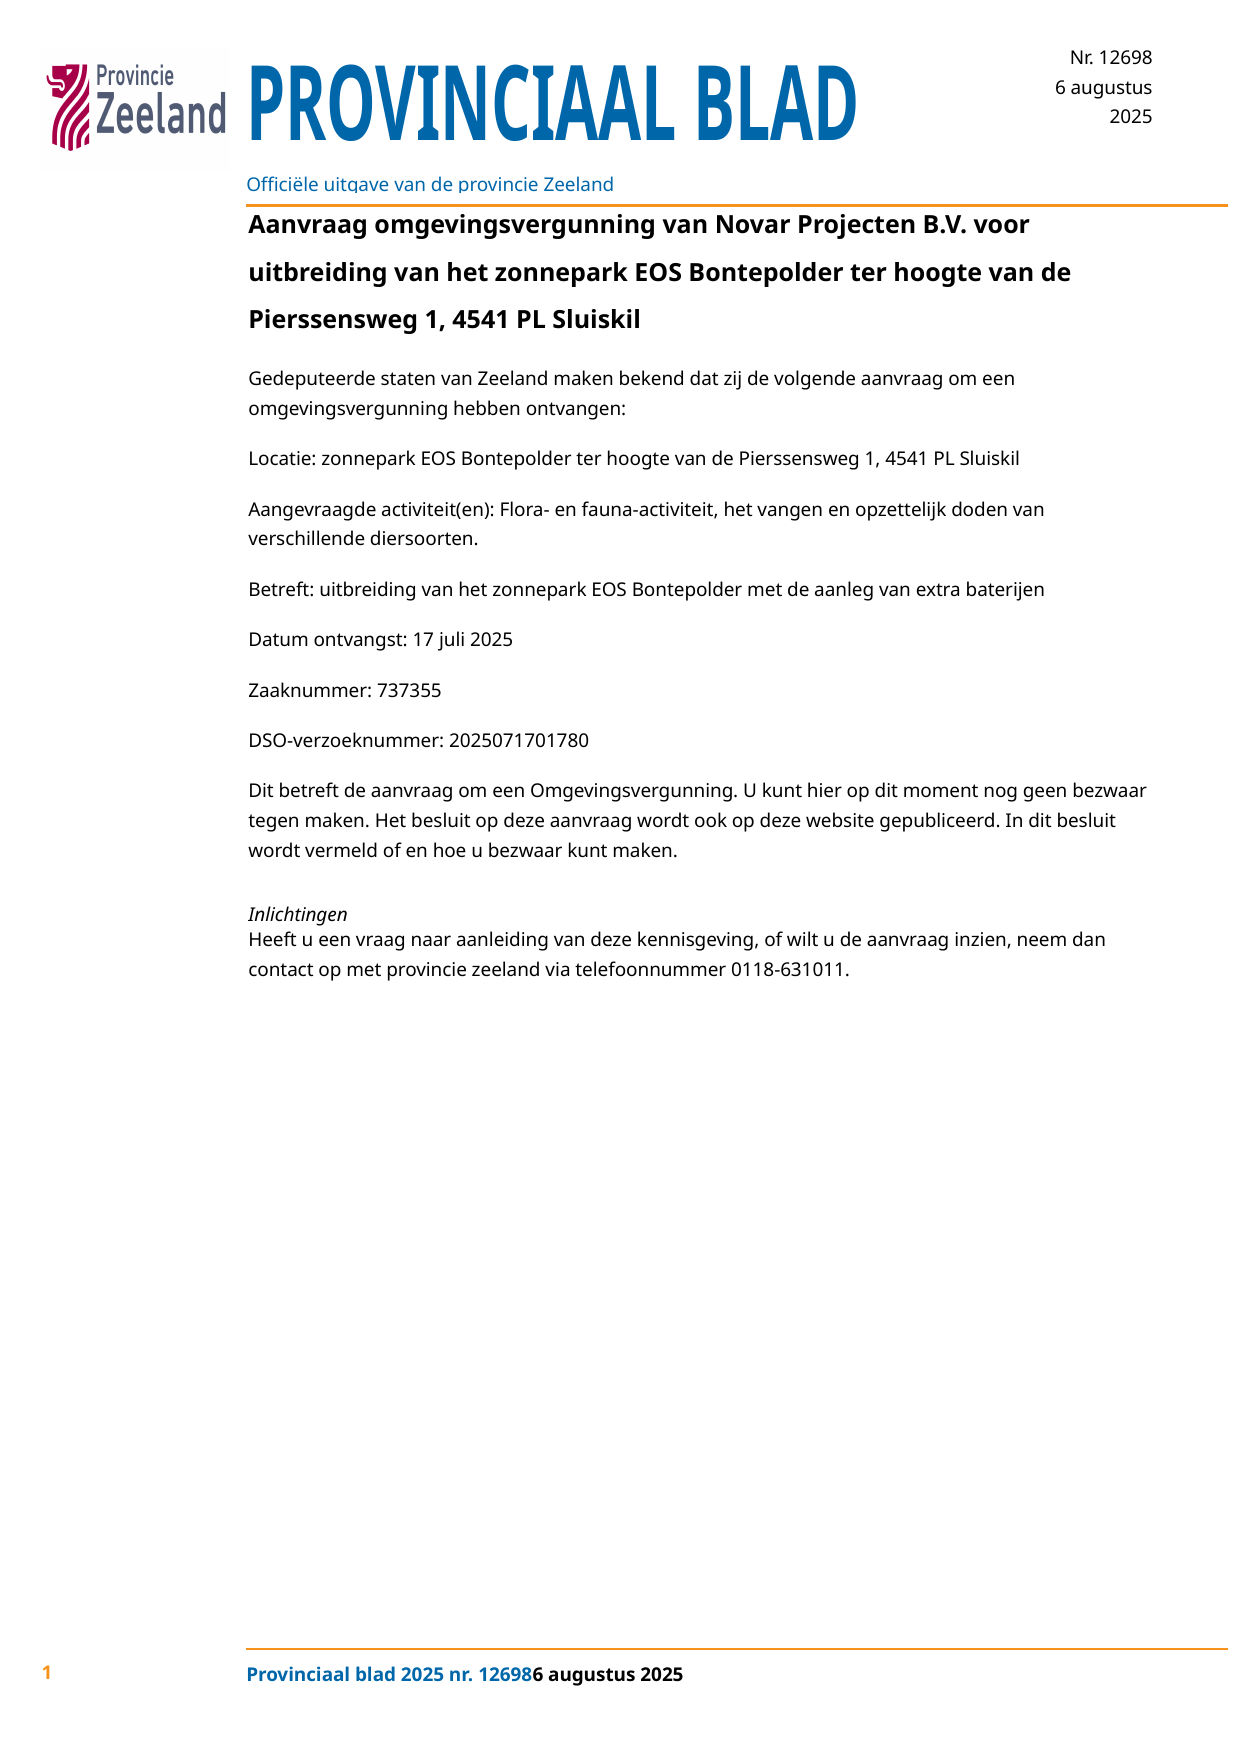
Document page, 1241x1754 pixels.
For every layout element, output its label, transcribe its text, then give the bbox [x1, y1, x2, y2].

text DSO-verzoeknummer: 2025071701780 [248, 727, 1152, 753]
text Betreft: uitbreiding van het zonnepark EOS Bontepolder met de aanleg van extra baterijen [248, 576, 1152, 602]
text Datum ontvangst: 17 juli 2025 [248, 626, 1152, 652]
text Gedeputeerde staten van Zeeland maken bekend dat zij de volgende aanvraag om een omgevingsvergunning hebben ontvangen: [248, 366, 1152, 421]
text Aanvraag omgevingsvergunning van Novar Projecten B.V. voor uitbreiding van het zonnepark EOS Bontepolder ter hoogte van de Pierssensweg 1, 4541 PL Sluiskil [248, 207, 1152, 336]
text Inlichtingen [248, 901, 1152, 926]
text Zaaknummer: 737355 [248, 677, 1152, 702]
text Dit betreft de aanvraag om een Omgevingsvergunning. U kunt hier op dit moment nog geen bezwaar tegen maken. Het besluit op deze aanvraag wordt ook op deze website gepubliceerd. In dit besluit wordt vermeld of en hoe u bezwaar kunt maken. [248, 778, 1152, 862]
text Heeft u een vraag naar aanleiding van deze kennisgeving, of wilt u de aanvraag inzien, neem dan contact op met provincie zeeland via telefoonnummer 0118-631011. [248, 926, 1152, 982]
picture [41, 47, 231, 172]
text Locatie: zonnepark EOS Bontepolder ter hoogte van de Pierssensweg 1, 4541 PL Sluiskil [248, 446, 1152, 471]
text Aangevraagde activiteit(en): Flora- en fauna-activiteit, het vangen en opzettelijk doden van verschillende diersoorten. [248, 496, 1152, 551]
